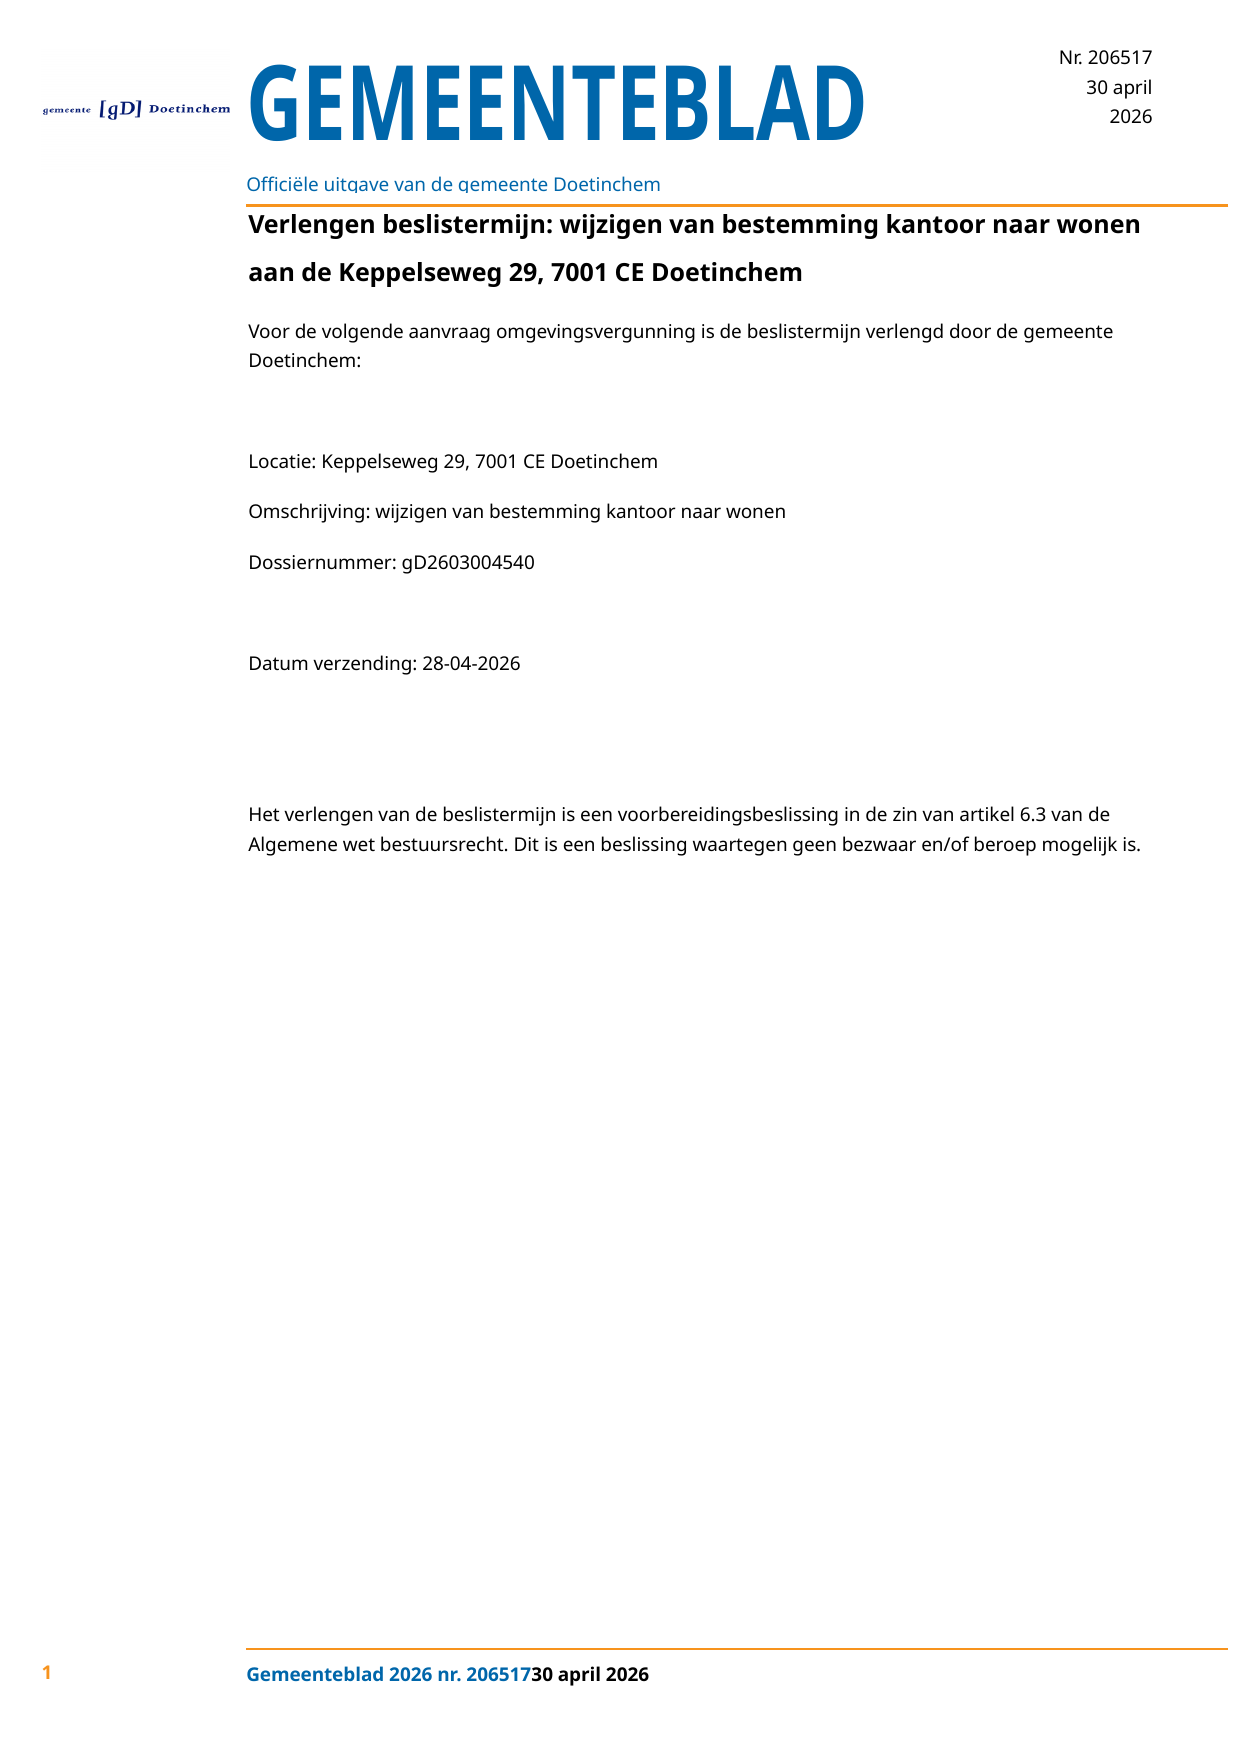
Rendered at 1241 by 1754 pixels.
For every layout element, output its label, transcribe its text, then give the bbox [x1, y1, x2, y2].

text Verlengen beslistermijn: wijzigen van bestemming kantoor naar wonen aan de Keppelseweg 29, 7001 CE Doetinchem [248, 207, 1152, 288]
text Het verlengen van de beslistermijn is een voorbereidingsbeslissing in de zin van artikel 6.3 van de Algemene wet bestuursrecht. Dit is een beslissing waartegen geen bezwaar en/of beroep mogelijk is. [248, 801, 1152, 857]
text Dossiernummer: gD2603004540 [248, 549, 1152, 575]
text Voor de volgende aanvraag omgevingsvergunning is de beslistermijn verlengd door de gemeente Doetinchem: [248, 318, 1152, 373]
text Omschrijving: wijzigen van bestemming kantoor naar wonen [248, 499, 1152, 524]
text Datum verzending: 28-04-2026 [248, 650, 1152, 676]
picture [41, 47, 231, 172]
text Locatie: Keppelseweg 29, 7001 CE Doetinchem [248, 448, 1152, 474]
